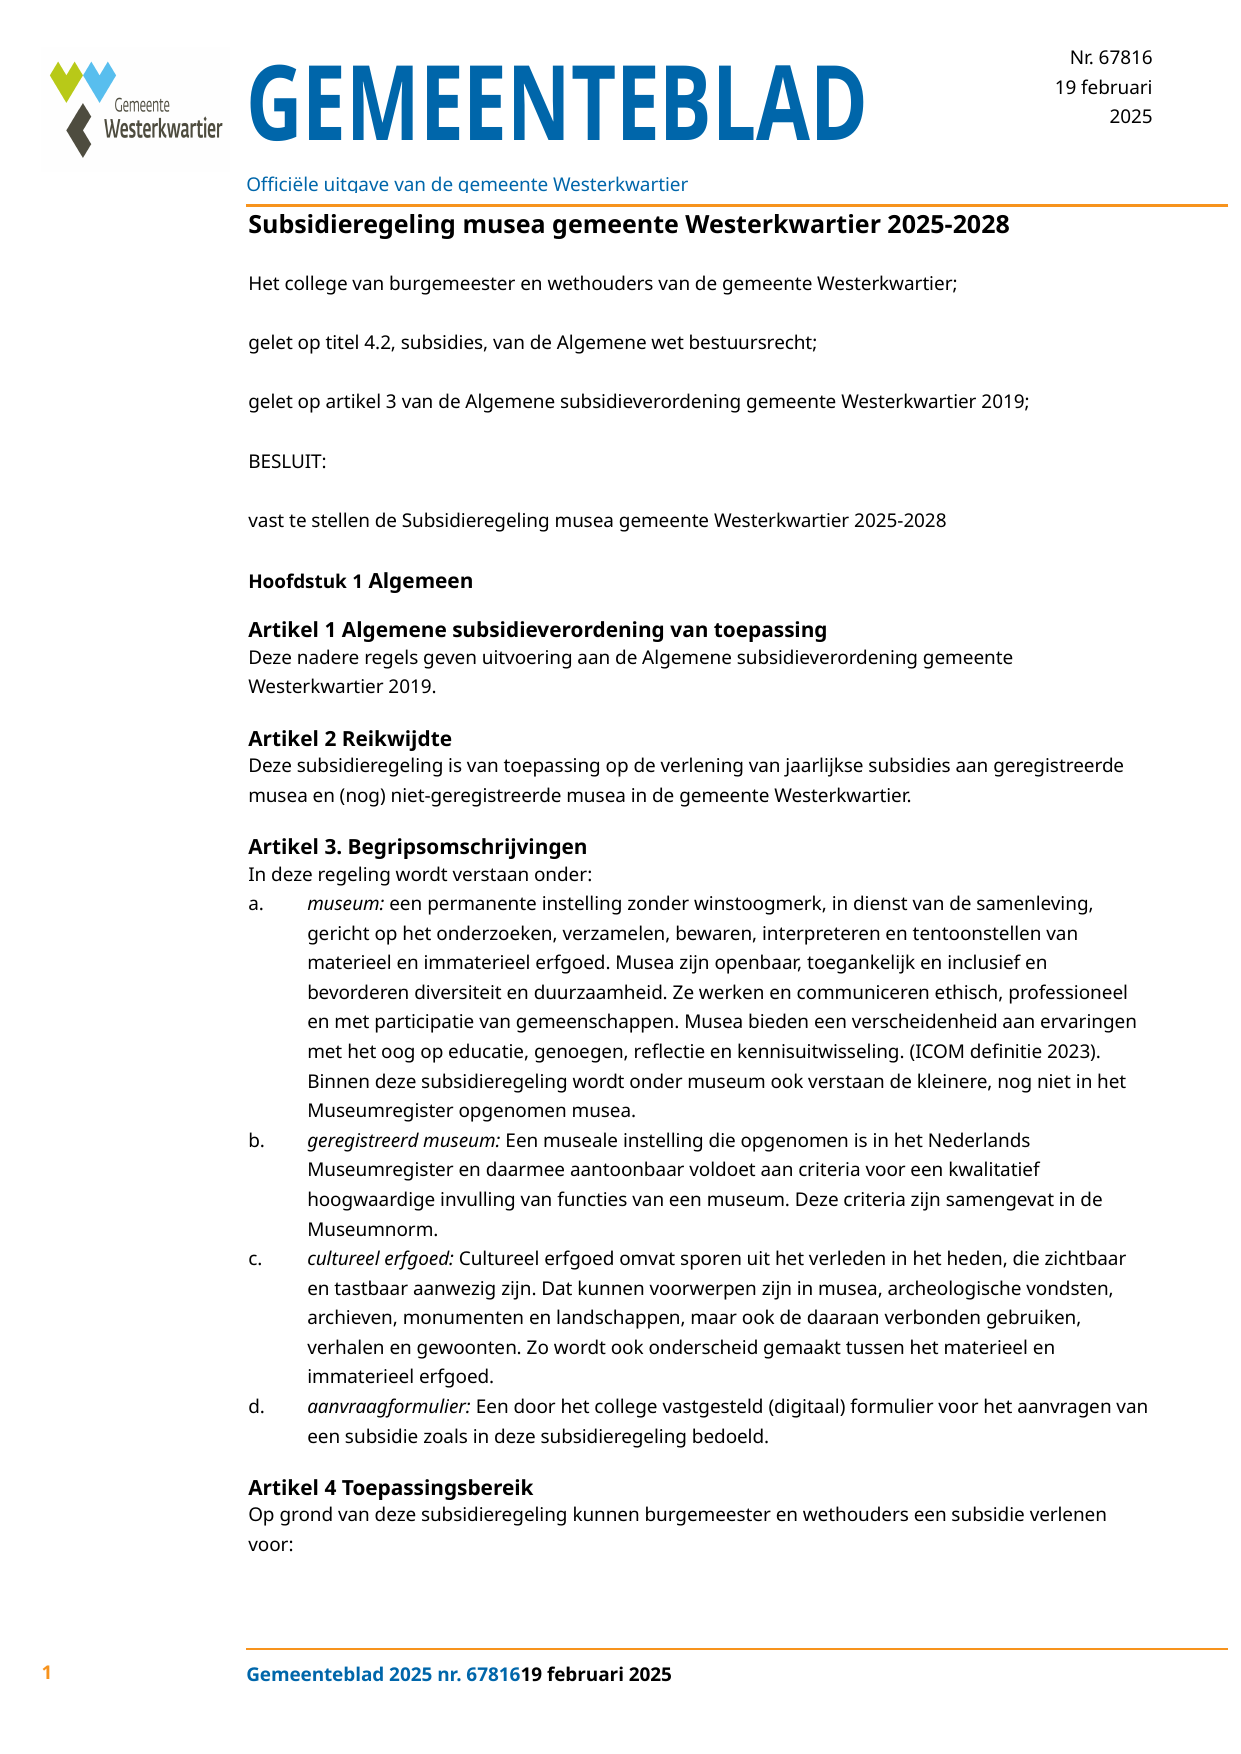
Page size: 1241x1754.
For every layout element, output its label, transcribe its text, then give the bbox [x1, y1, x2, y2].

picture [41, 47, 231, 172]
list geregistreerd museum: Een museale instelling die opgenomen is in het Nederlands Museumregister en daarmee aantoonbaar voldoet aan criteria voor een kwalitatief hoogwaardige invulling van functies van een museum. Deze criteria zijn samengevat in de Museumnorm. [248, 1127, 1152, 1241]
text gelet op artikel 3 van de Algemene subsidieverordening gemeente Westerkwartier 2019; [248, 389, 1152, 414]
text BESLUIT: [248, 448, 1152, 473]
list museum: een permanente instelling zonder winstoogmerk, in dienst van de samenleving, gericht op het onderzoeken, verzamelen, bewaren, interpreteren en tentoonstellen van materieel en immaterieel erfgoed. Musea zijn openbaar, toegankelijk en inclusief en bevorderen diversiteit en duurzaamheid. Ze werken en communiceren ethisch, professioneel en met participatie van gemeenschappen. Musea bieden een verscheidenheid aan ervaringen met het oog op educatie, genoegen, reflectie en kennisuitwisseling. (ICOM definitie 2023). [248, 890, 1152, 1064]
text Deze subsidieregeling is van toepassing op de verlening van jaarlijkse subsidies aan geregistreerde musea en (nog) niet-geregistreerde musea in de gemeente Westerkwartier. [248, 752, 1152, 808]
text Subsidieregeling musea gemeente Westerkwartier 2025-2028 [248, 207, 1152, 241]
text vast te stellen de Subsidieregeling musea gemeente Westerkwartier 2025-2028 [248, 507, 1152, 533]
list cultureel erfgoed: Cultureel erfgoed omvat sporen uit het verleden in het heden, die zichtbaar en tastbaar aanwezig zijn. Dat kunnen voorwerpen zijn in musea, archeologische vondsten, archieven, monumenten en landschappen, maar ook de daaraan verbonden gebruiken, verhalen en gewoonten. Zo wordt ook onderscheid gemaakt tussen het materieel en immaterieel erfgoed. [248, 1245, 1152, 1389]
text Artikel 2 Reikwijdte [248, 724, 1152, 752]
list Binnen deze subsidieregeling wordt onder museum ook verstaan de kleinere, nog niet in het Museumregister opgenomen musea. [248, 1068, 1152, 1123]
text Op grond van deze subsidieregeling kunnen burgemeester en wethouders een subsidie verlenen voor: [248, 1502, 1152, 1557]
text In deze regeling wordt verstaan onder: [248, 861, 1152, 886]
text Artikel 4 Toepassingsbereik [248, 1473, 1152, 1502]
text Artikel 1 Algemene subsidieverordening van toepassing [248, 615, 1152, 644]
list aanvraagformulier: Een door het college vastgesteld (digitaal) formulier voor het aanvragen van een subsidie zoals in deze subsidieregeling bedoeld. [248, 1393, 1152, 1448]
text gelet op titel 4.2, subsidies, van de Algemene wet bestuursrecht; [248, 329, 1152, 355]
text Deze nadere regels geven uitvoering aan de Algemene subsidieverordening gemeente Westerkwartier 2019. [248, 644, 1152, 699]
text Artikel 3. Begripsomschrijvingen [248, 832, 1152, 861]
text Hoofdstuk 1 Algemeen [248, 566, 1152, 594]
text Het college van burgemeester en wethouders van de gemeente Westerkwartier; [248, 270, 1152, 296]
